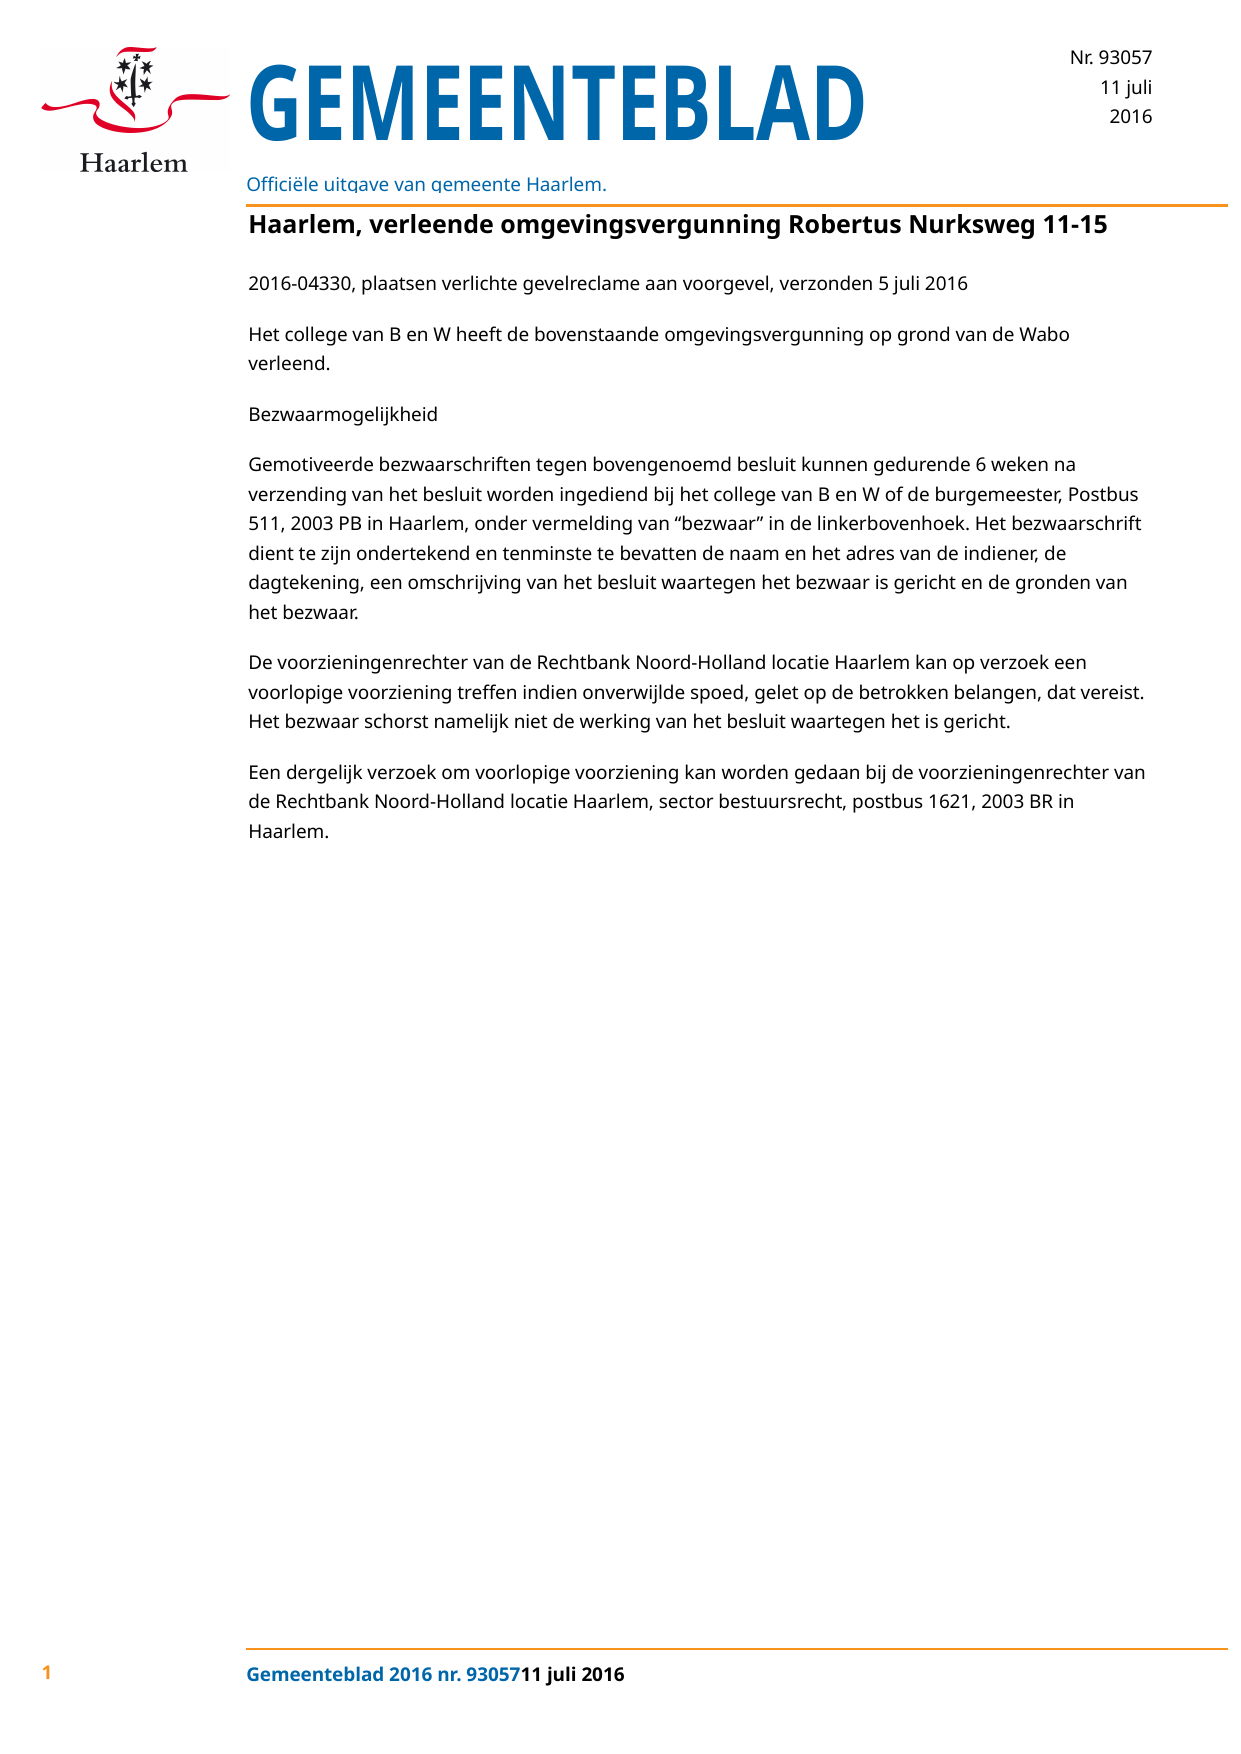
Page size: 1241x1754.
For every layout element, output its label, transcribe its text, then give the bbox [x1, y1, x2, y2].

text Het college van B en W heeft de bovenstaande omgevingsvergunning op grond van de Wabo verleend. [248, 321, 1152, 376]
text Bezwaarmogelijkheid [248, 401, 1152, 426]
text 2016-04330, plaatsen verlichte gevelreclame aan voorgevel, verzonden 5 juli 2016 [248, 270, 1152, 296]
text Haarlem, verleende omgevingsvergunning Robertus Nurksweg 11-15 [248, 207, 1152, 241]
text De voorzieningenrechter van de Rechtbank Noord-Holland locatie Haarlem kan op verzoek een voorlopige voorziening treffen indien onverwijlde spoed, gelet op de betrokken belangen, dat vereist. Het bezwaar schorst namelijk niet de werking van het besluit waartegen het is gericht. [248, 649, 1152, 734]
text Een dergelijk verzoek om voorlopige voorziening kan worden gedaan bij de voorzieningenrechter van de Rechtbank Noord-Holland locatie Haarlem, sector bestuursrecht, postbus 1621, 2003 BR in Haarlem. [248, 759, 1152, 844]
text Gemotiveerde bezwaarschriften tegen bovengenoemd besluit kunnen gedurende 6 weken na verzending van het besluit worden ingediend bij het college van B en W of de burgemeester, Postbus 511, 2003 PB in Haarlem, onder vermelding van “bezwaar” in de linkerbovenhoek. Het bezwaarschrift dient te zijn ondertekend en tenminste te bevatten de naam en het adres van de indiener, de dagtekening, een omschrijving van het besluit waartegen het bezwaar is gericht en de gronden van het bezwaar. [248, 451, 1152, 625]
picture [41, 47, 231, 172]
